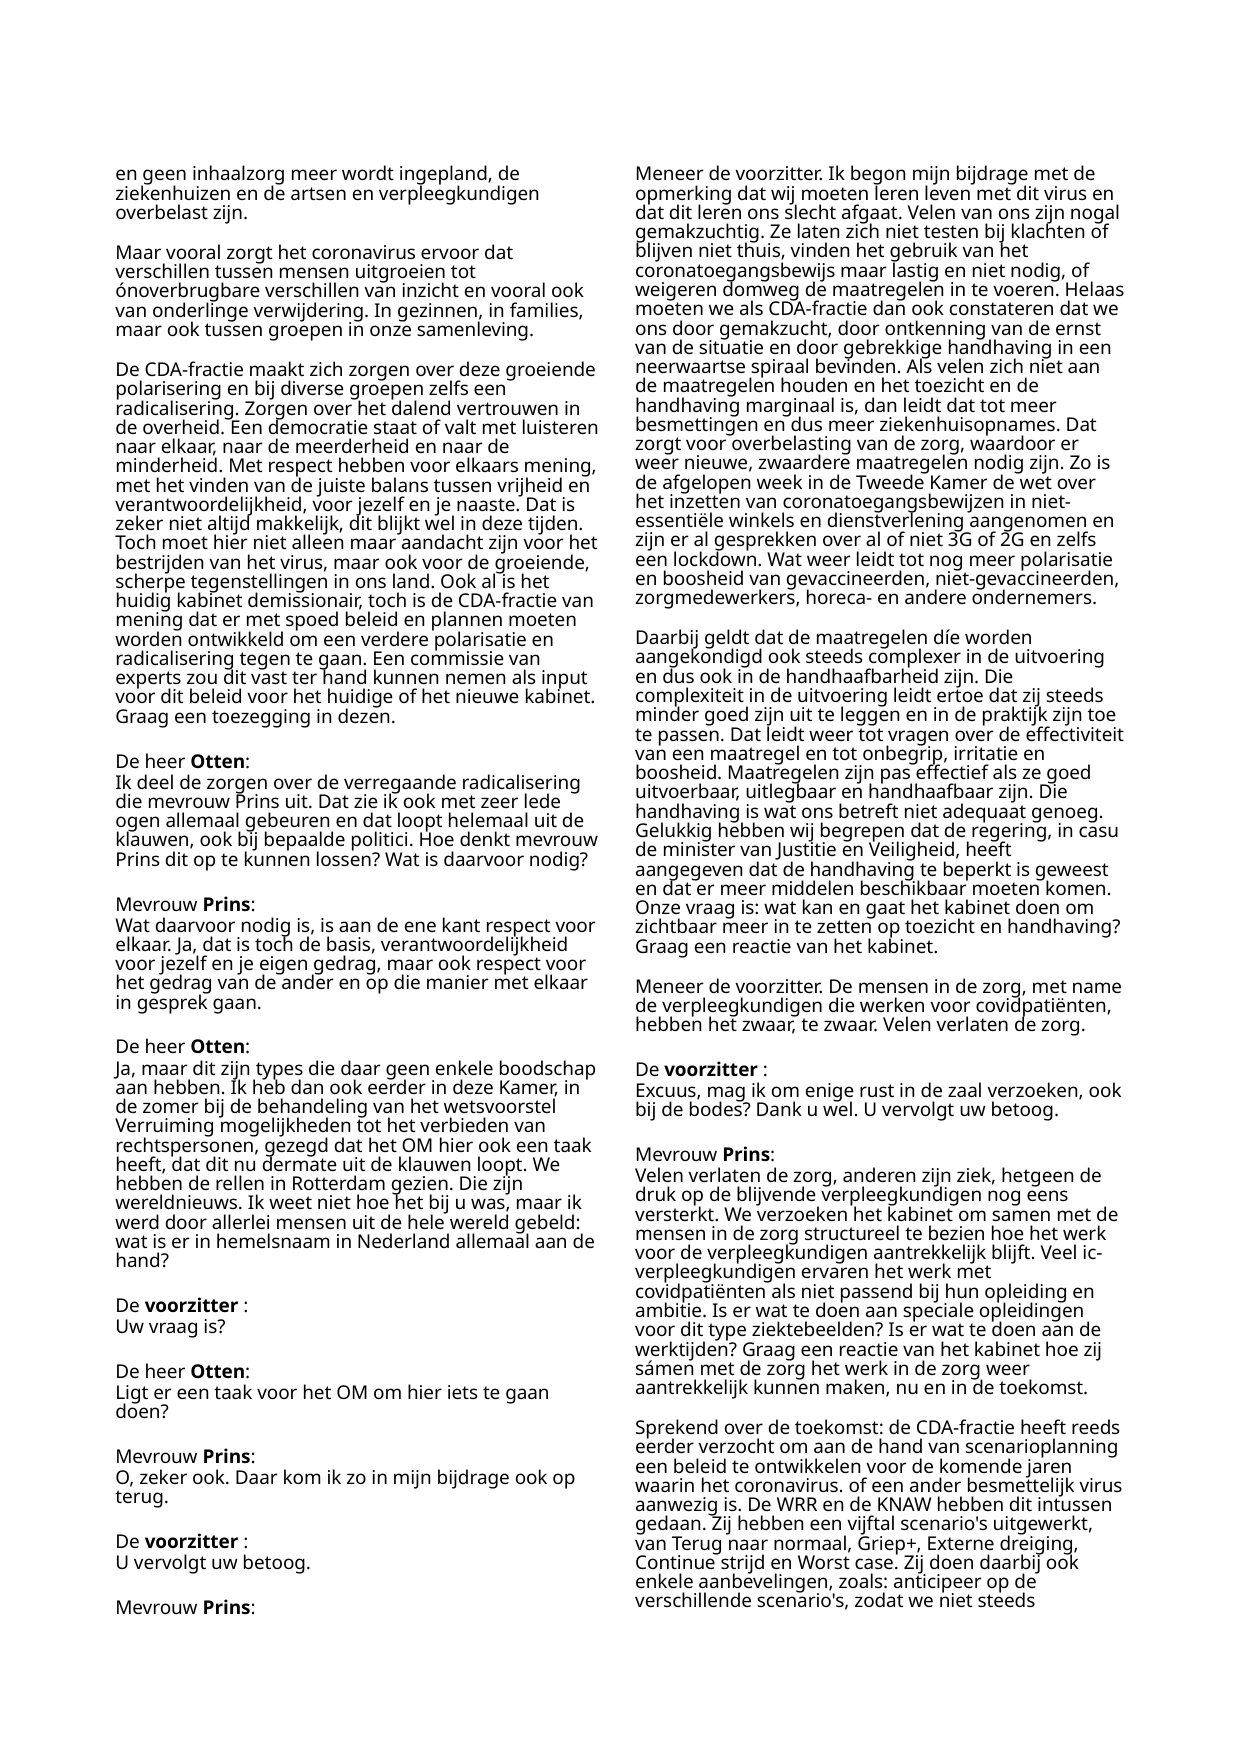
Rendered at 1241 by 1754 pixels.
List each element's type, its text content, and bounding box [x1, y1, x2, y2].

text Velen verlaten de zorg, anderen zijn ziek, hetgeen de druk op de blijvende verpleegkundigen nog eens versterkt. We verzoeken het kabinet om samen met de mensen in de zorg structureel te bezien hoe het werk voor de verpleegkundigen aantrekkelijk blijft. Veel ic-verpleegkundigen ervaren het werk met covidpatiënten als niet passend bij hun opleiding en ambitie. Is er wat te doen aan speciale opleidingen voor dit type ziektebeelden? Is er wat te doen aan de werktijden? Graag een reactie van het kabinet hoe zij sámen met de zorg het werk in de zorg weer aantrekkelijk kunnen maken, nu en in de toekomst. [635, 1167, 1125, 1398]
text Mevrouw Prins: [635, 1141, 1125, 1167]
text Sprekend over de toekomst: de CDA-fractie heeft reeds eerder verzocht om aan de hand van scenarioplanning een beleid te ontwikkelen voor de komende jaren waarin het coronavirus. of een ander besmettelijk virus aanwezig is. De WRR en de KNAW hebben dit intussen gedaan. Zij hebben een vijftal scenario's uitgewerkt, van Terug naar normaal, Griep+, Externe dreiging, Continue strijd en Worst case. Zij doen daarbij ook enkele aanbevelingen, zoals: anticipeer op de verschillende scenario's, zodat we niet steeds [635, 1419, 1125, 1612]
text De heer Otten: [115, 1034, 605, 1059]
text De heer Otten: [115, 1358, 605, 1384]
text Mevrouw Prins: [115, 1443, 605, 1469]
text De CDA-fractie maakt zich zorgen over deze groeiende polarisering en bij diverse groepen zelfs een radicalisering. Zorgen over het dalend vertrouwen in de overheid. Een democratie staat of valt met luisteren naar elkaar, naar de meerderheid en naar de minderheid. Met respect hebben voor elkaars mening, met het vinden van de juiste balans tussen vrijheid en verantwoordelijkheid, voor jezelf en je naaste. Dat is zeker niet altijd makkelijk, dit blijkt wel in deze tijden. Toch moet hier niet alleen maar aandacht zijn voor het bestrijden van het virus, maar ook voor de groeiende, scherpe tegenstellingen in ons land. Ook al is het huidig kabinet demissionair, toch is de CDA-fractie van mening dat er met spoed beleid en plannen moeten worden ontwikkeld om een verdere polarisatie en radicalisering tegen te gaan. Een commissie van experts zou dit vast ter hand kunnen nemen als input voor dit beleid voor het huidige of het nieuwe kabinet. Graag een toezegging in dezen. [115, 361, 605, 727]
text De voorzitter : [115, 1292, 605, 1318]
text Ligt er een taak voor het OM om hier iets te gaan doen? [115, 1384, 605, 1422]
text Ja, maar dit zijn types die daar geen enkele boodschap aan hebben. Ik heb dan ook eerder in deze Kamer, in de zomer bij de behandeling van het wetsvoorstel Verruiming mogelijkheden tot het verbieden van rechtspersonen, gezegd dat het OM hier ook een taak heeft, dat dit nu dermate uit de klauwen loopt. We hebben de rellen in Rotterdam gezien. Die zijn wereldnieuws. Ik weet niet hoe het bij u was, maar ik werd door allerlei mensen uit de hele wereld gebeld: wat is er in hemelsnaam in Nederland allemaal aan de hand? [115, 1059, 605, 1271]
text O, zeker ook. Daar kom ik zo in mijn bijdrage ook op terug. [115, 1469, 605, 1507]
text en geen inhaalzorg meer wordt ingepland, de ziekenhuizen en de artsen en verpleegkundigen overbelast zijn. [115, 165, 605, 223]
text Meneer de voorzitter. De mensen in de zorg, met name de verpleegkundigen die werken voor covidpatiënten, hebben het zwaar, te zwaar. Velen verlaten de zorg. [635, 978, 1125, 1035]
text Uw vraag is? [115, 1318, 605, 1337]
text Daarbij geldt dat de maatregelen díe worden aangekondigd ook steeds complexer in de uitvoering en dus ook in de handhaafbarheid zijn. Die complexiteit in de uitvoering leidt ertoe dat zij steeds minder goed zijn uit te leggen en in de praktijk zijn toe te passen. Dat leidt weer tot vragen over de effectiviteit van een maatregel en tot onbegrip, irritatie en boosheid. Maatregelen zijn pas effectief als ze goed uitvoerbaar, uitlegbaar en handhaafbaar zijn. Die handhaving is wat ons betreft niet adequaat genoeg. Gelukkig hebben wij begrepen dat de regering, in casu de minister van Justitie en Veiligheid, heeft aangegeven dat de handhaving te beperkt is geweest en dat er meer middelen beschikbaar moeten komen. Onze vraag is: wat kan en gaat het kabinet doen om zichtbaar meer in te zetten op toezicht en handhaving? Graag een reactie van het kabinet. [635, 629, 1125, 957]
text De heer Otten: [115, 748, 605, 774]
text Mevrouw Prins: [115, 1594, 605, 1620]
text De voorzitter : [635, 1056, 1125, 1082]
text Meneer de voorzitter. Ik begon mijn bijdrage met de opmerking dat wij moeten leren leven met dit virus en dat dit leren ons slecht afgaat. Velen van ons zijn nogal gemakzuchtig. Ze laten zich niet testen bij klachten of blijven niet thuis, vinden het gebruik van het coronatoegangsbewijs maar lastig en niet nodig, of weigeren domweg de maatregelen in te voeren. Helaas moeten we als CDA-fractie dan ook constateren dat we ons door gemakzucht, door ontkenning van de ernst van de situatie en door gebrekkige handhaving in een neerwaartse spiraal bevinden. Als velen zich niet aan de maatregelen houden en het toezicht en de handhaving marginaal is, dan leidt dat tot meer besmettingen en dus meer ziekenhuisopnames. Dat zorgt voor overbelasting van de zorg, waardoor er weer nieuwe, zwaardere maatregelen nodig zijn. Zo is de afgelopen week in de Tweede Kamer de wet over het inzetten van coronatoegangsbewijzen in niet-essentiële winkels en dienstverlening aangenomen en zijn er al gesprekken over al of niet 3G of 2G en zelfs een lockdown. Wat weer leidt tot nog meer polarisatie en boosheid van gevaccineerden, niet-gevaccineerden, zorgmedewerkers, horeca- en andere ondernemers. [635, 165, 1125, 608]
text Excuus, mag ik om enige rust in de zaal verzoeken, ook bij de bodes? Dank u wel. U vervolgt uw betoog. [635, 1082, 1125, 1121]
text U vervolgt uw betoog. [115, 1554, 605, 1573]
text Mevrouw Prins: [115, 891, 605, 917]
text Maar vooral zorgt het coronavirus ervoor dat verschillen tussen mensen uitgroeien tot ónoverbrugbare verschillen van inzicht en vooral ook van onderlinge verwijdering. In gezinnen, in families, maar ook tussen groepen in onze samenleving. [115, 244, 605, 340]
text De voorzitter : [115, 1528, 605, 1554]
text Ik deel de zorgen over de verregaande radicalisering die mevrouw Prins uit. Dat zie ik ook met zeer lede ogen allemaal gebeuren en dat loopt helemaal uit de klauwen, ook bij bepaalde politici. Hoe denkt mevrouw Prins dit op te kunnen lossen? Wat is daarvoor nodig? [115, 774, 605, 870]
text Wat daarvoor nodig is, is aan de ene kant respect voor elkaar. Ja, dat is toch de basis, verantwoordelijkheid voor jezelf en je eigen gedrag, maar ook respect voor het gedrag van de ander en op die manier met elkaar in gesprek gaan. [115, 917, 605, 1013]
